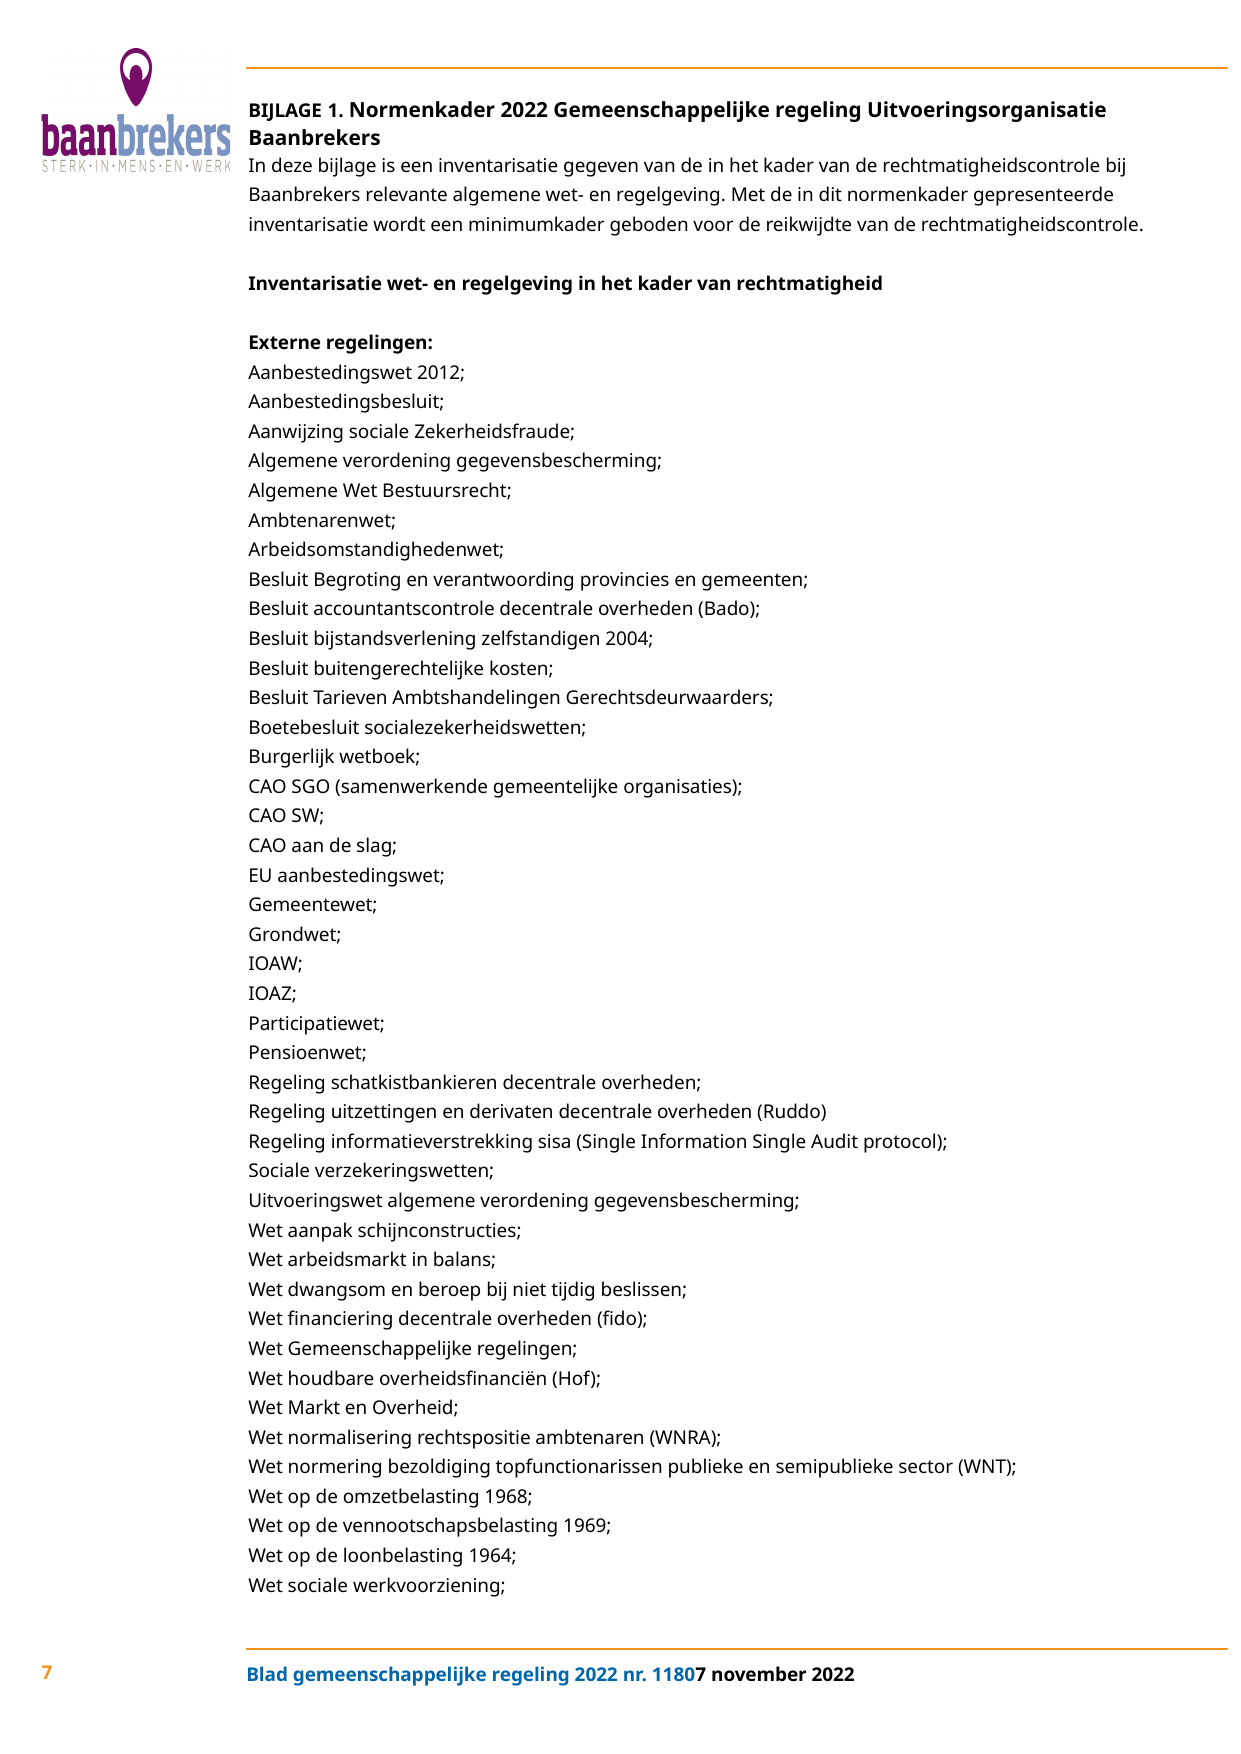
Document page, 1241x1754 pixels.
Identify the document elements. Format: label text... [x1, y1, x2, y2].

text Besluit Begroting en verantwoording provincies en gemeenten; [248, 566, 1152, 592]
text Ambtenarenwet; [248, 507, 1152, 532]
text Algemene Wet Bestuursrecht; [248, 477, 1152, 503]
text CAO aan de slag; [248, 832, 1152, 858]
text Wet op de loonbelasting 1964; [248, 1542, 1152, 1568]
text Gemeentewet; [248, 891, 1152, 917]
text IOAZ; [248, 980, 1152, 1006]
text IOAW; [248, 951, 1152, 976]
text Wet Markt en Overheid; [248, 1394, 1152, 1420]
text Besluit buitengerechtelijke kosten; [248, 655, 1152, 680]
text Regeling uitzettingen en derivaten decentrale overheden (Ruddo) [248, 1098, 1152, 1124]
text Aanbestedingswet 2012; [248, 359, 1152, 384]
text Pensioenwet; [248, 1039, 1152, 1065]
text Wet sociale werkvoorziening; [248, 1572, 1152, 1597]
text Participatiewet; [248, 1010, 1152, 1035]
text Wet op de omzetbelasting 1968; [248, 1483, 1152, 1509]
text Wet op de vennootschapsbelasting 1969; [248, 1513, 1152, 1538]
text Arbeidsomstandighedenwet; [248, 536, 1152, 562]
text Uitvoeringswet algemene verordening gegevensbescherming; [248, 1187, 1152, 1213]
text Aanwijzing sociale Zekerheidsfraude; [248, 418, 1152, 444]
text Algemene verordening gegevensbescherming; [248, 448, 1152, 473]
text Regeling schatkistbankieren decentrale overheden; [248, 1069, 1152, 1094]
text Sociale verzekeringswetten; [248, 1158, 1152, 1183]
text Aanbestedingsbesluit; [248, 388, 1152, 414]
text CAO SGO (samenwerkende gemeentelijke organisaties); [248, 773, 1152, 799]
text Wet normering bezoldiging topfunctionarissen publieke en semipublieke sector (WNT); [248, 1453, 1152, 1479]
text Besluit bijstandsverlening zelfstandigen 2004; [248, 625, 1152, 651]
text BIJLAGE 1. Normenkader 2022 Gemeenschappelijke regeling Uitvoeringsorganisatie Baanbrekers [248, 95, 1152, 152]
text Wet financiering decentrale overheden (fido); [248, 1306, 1152, 1331]
text Wet normalisering rechtspositie ambtenaren (WNRA); [248, 1424, 1152, 1449]
text CAO SW; [248, 803, 1152, 828]
text Wet aanpak schijnconstructies; [248, 1217, 1152, 1242]
text Wet Gemeenschappelijke regelingen; [248, 1335, 1152, 1361]
text Burgerlijk wetboek; [248, 743, 1152, 769]
text Regeling informatieverstrekking sisa (Single Information Single Audit protocol); [248, 1128, 1152, 1154]
text Externe regelingen: [248, 329, 1152, 355]
text Wet arbeidsmarkt in balans; [248, 1246, 1152, 1272]
text Wet houdbare overheidsfinanciën (Hof); [248, 1365, 1152, 1390]
text EU aanbestedingswet; [248, 862, 1152, 887]
text Wet dwangsom en beroep bij niet tijdig beslissen; [248, 1276, 1152, 1302]
text Grondwet; [248, 921, 1152, 947]
picture [41, 47, 231, 172]
text Inventarisatie wet- en regelgeving in het kader van rechtmatigheid [248, 270, 1152, 296]
text In deze bijlage is een inventarisatie gegeven van de in het kader van de rechtmatigheidscontrole bij Baanbrekers relevante algemene wet- en regelgeving. Met de in dit normenkader gepresenteerde inventarisatie wordt een minimumkader geboden voor de reikwijdte van de rechtmatigheidscontrole. [248, 152, 1152, 237]
text Besluit accountantscontrole decentrale overheden (Bado); [248, 596, 1152, 621]
text Boetebesluit socialezekerheidswetten; [248, 714, 1152, 739]
text Besluit Tarieven Ambtshandelingen Gerechtsdeurwaarders; [248, 684, 1152, 710]
